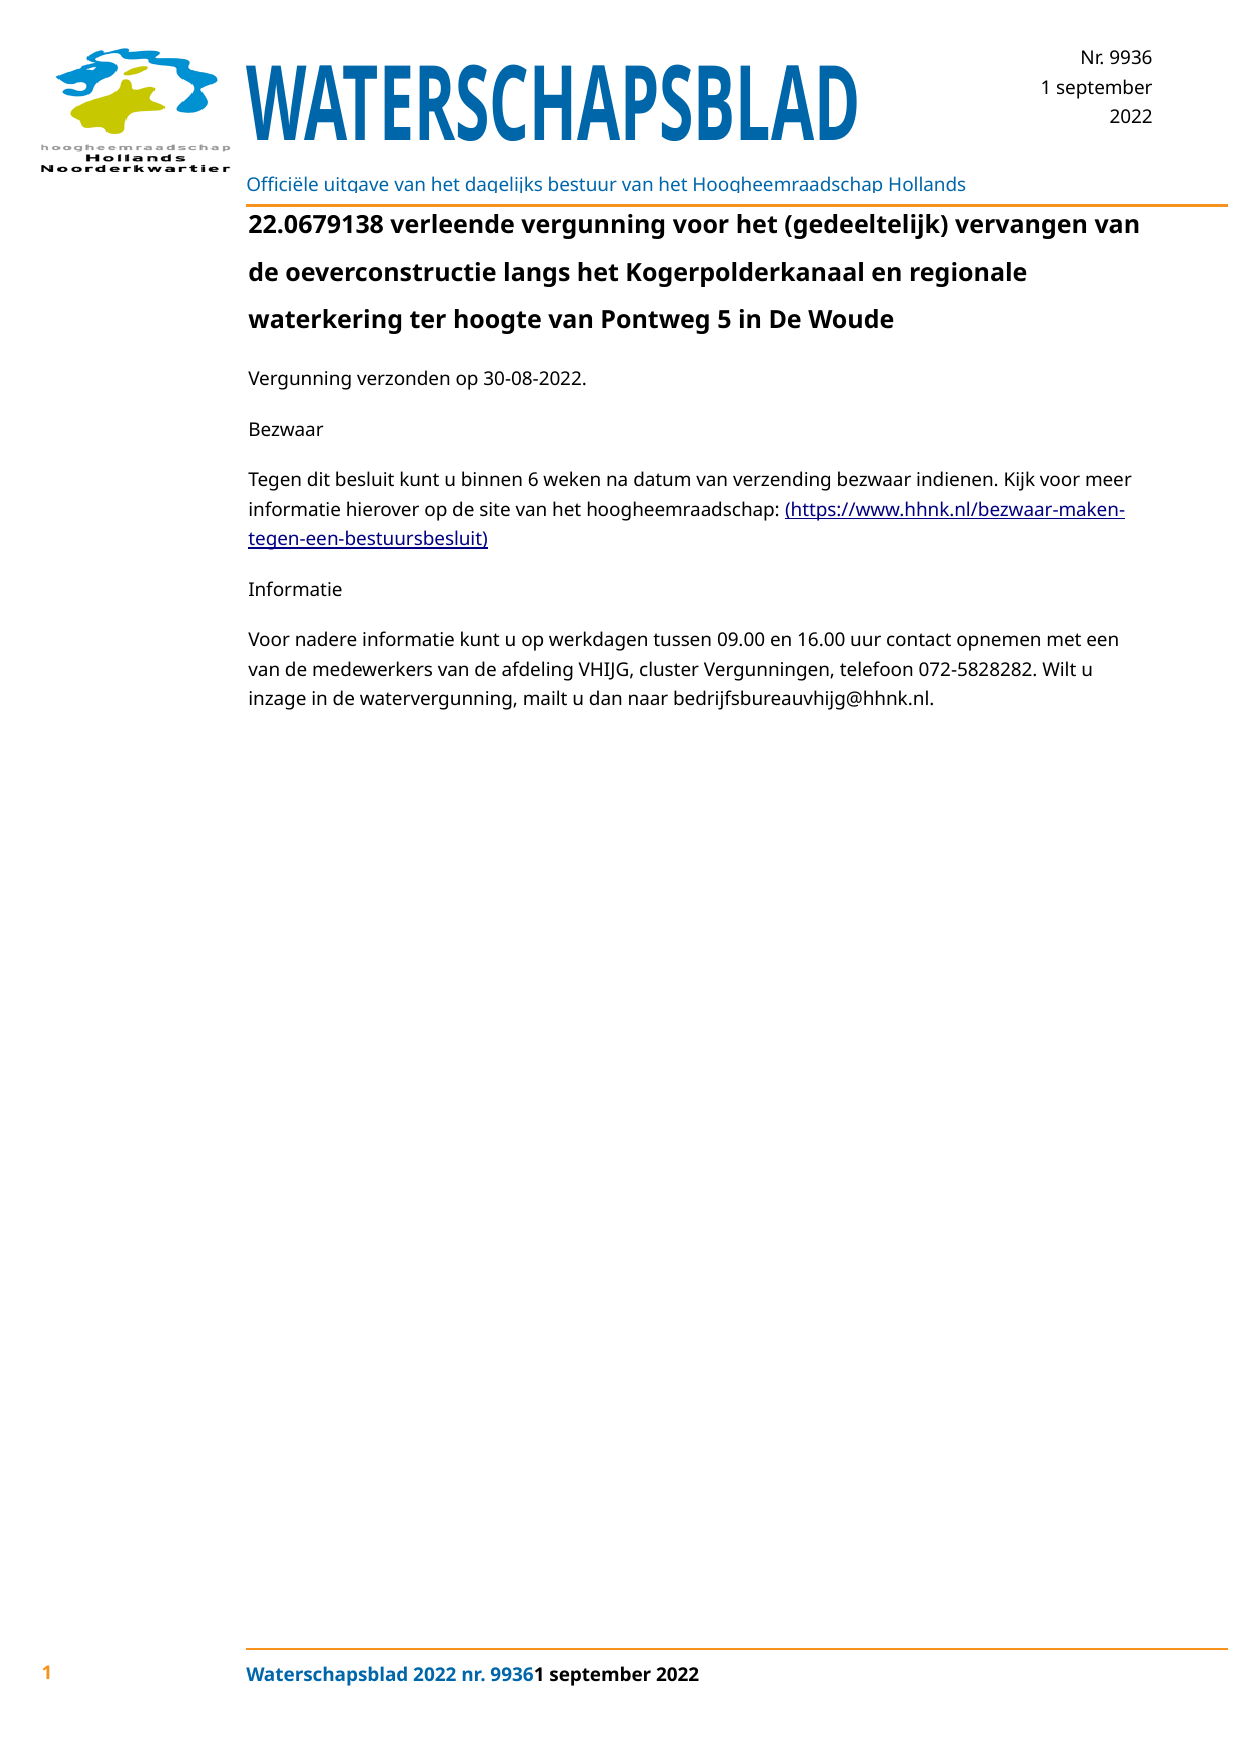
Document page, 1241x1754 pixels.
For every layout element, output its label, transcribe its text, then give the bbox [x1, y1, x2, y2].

text Voor nadere informatie kunt u op werkdagen tussen 09.00 en 16.00 uur contact opnemen met een van de medewerkers van de afdeling VHIJG, cluster Vergunningen, telefoon 072-5828282. Wilt u inzage in de watervergunning, mailt u dan naar bedrijfsbureauvhijg@hhnk.nl. [248, 626, 1152, 711]
text Informatie [248, 576, 1152, 602]
text Vergunning verzonden op 30-08-2022. [248, 366, 1152, 391]
text Tegen dit besluit kunt u binnen 6 weken na datum van verzending bezwaar indienen. Kijk voor meer informatie hierover op de site van het hoogheemraadschap: (https://www.hhnk.nl/bezwaar-maken-tegen-een-bestuursbesluit) [248, 466, 1152, 551]
text Bezwaar [248, 416, 1152, 442]
text 22.0679138 verleende vergunning voor het (gedeeltelijk) vervangen van de oeverconstructie langs het Kogerpolderkanaal en regionale waterkering ter hoogte van Pontweg 5 in De Woude [248, 207, 1152, 336]
picture [41, 47, 231, 172]
